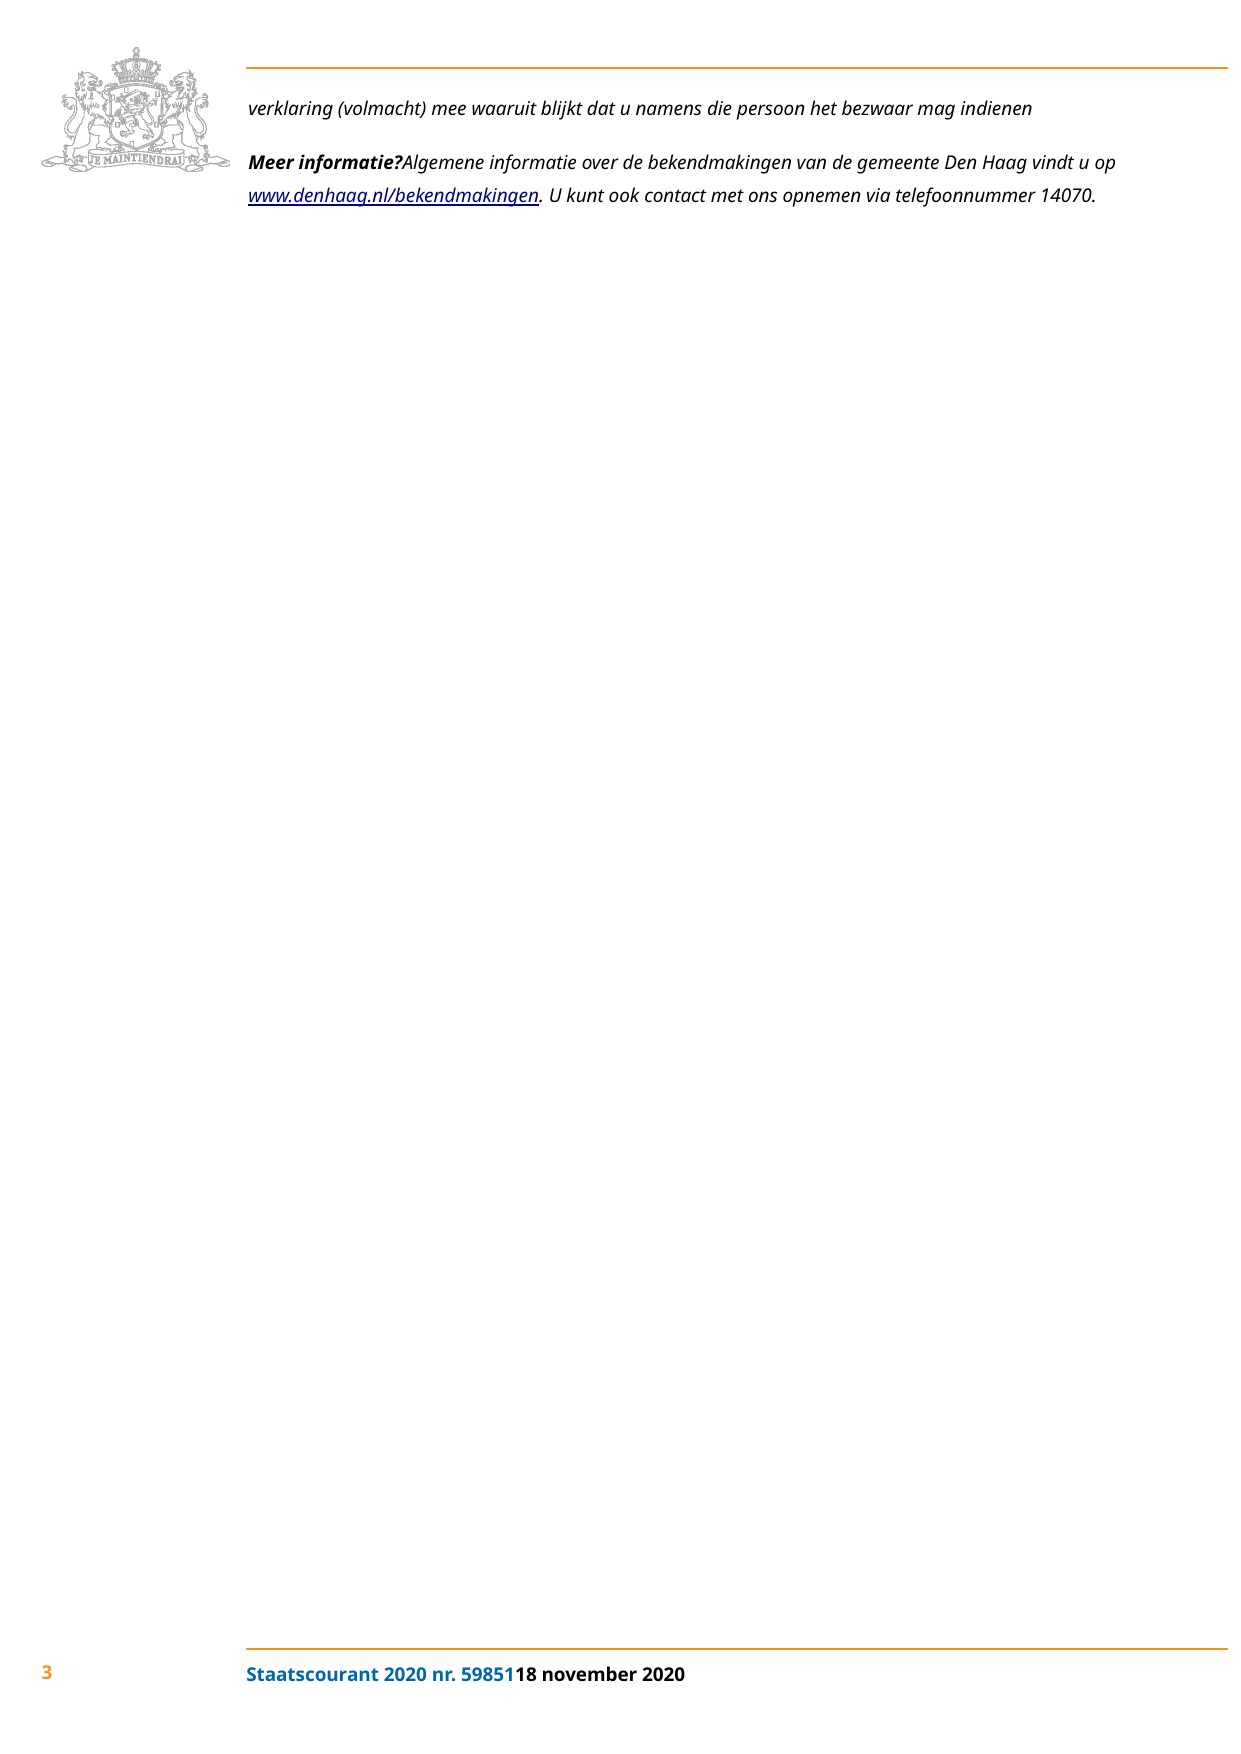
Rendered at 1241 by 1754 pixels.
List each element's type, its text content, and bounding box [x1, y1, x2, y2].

text verklaring (volmacht) mee waaruit blijkt dat u namens die persoon het bezwaar mag indienen [248, 95, 1152, 121]
text Meer informatie?Algemene informatie over de bekendmakingen van de gemeente Den Haag vindt u op www.denhaag.nl/bekendmakingen. U kunt ook contact met ons opnemen via telefoonnummer 14070. [248, 149, 1152, 208]
picture [41, 47, 231, 172]
